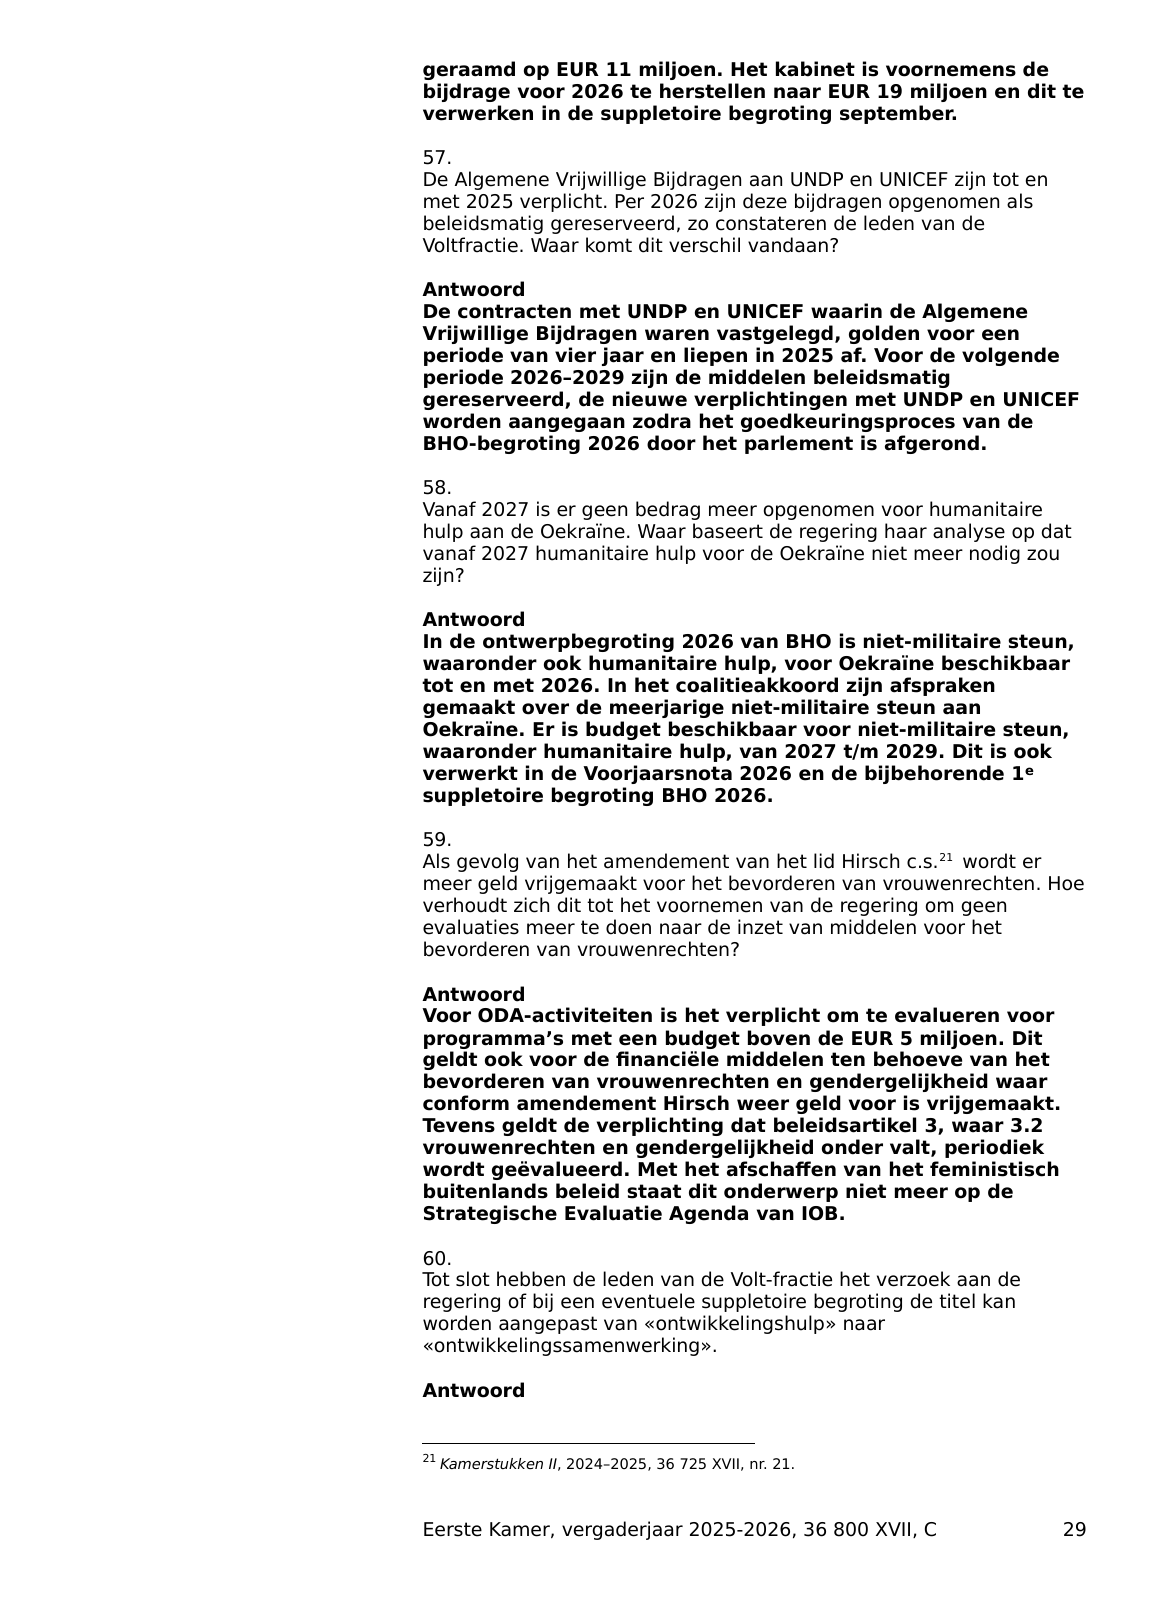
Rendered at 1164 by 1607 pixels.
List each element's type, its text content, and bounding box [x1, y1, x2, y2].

text Vanaf 2027 is er geen bedrag meer opgenomen voor humanitaire hulp aan de Oekraïne. Waar baseert de regering haar analyse op dat vanaf 2027 humanitaire hulp voor de Oekraïne niet meer nodig zou zijn? [422, 499, 1087, 587]
text Als gevolg van het amendement van het lid Hirsch c.s. wordt er meer geld vrijgemaakt voor het bevorderen van vrouwenrechten. Hoe verhoudt zich dit tot het voornemen van de regering om geen evaluaties meer te doen naar de inzet van middelen voor het bevorderen van vrouwenrechten? [422, 851, 1087, 961]
text Antwoord [422, 983, 1087, 1005]
text Antwoord [422, 279, 1087, 301]
text 58. [422, 477, 1087, 499]
text De Algemene Vrijwillige Bijdragen aan UNDP en UNICEF zijn tot en met 2025 verplicht. Per 2026 zijn deze bijdragen opgenomen als beleidsmatig gereserveerd, zo constateren de leden van de Voltfractie. Waar komt dit verschil vandaan? [422, 169, 1087, 257]
text Voor ODA-activiteiten is het verplicht om te evalueren voor programma’s met een budget boven de EUR 5 miljoen. Dit geldt ook voor de financiële middelen ten behoeve van het bevorderen van vrouwenrechten en gendergelijkheid waar conform amendement Hirsch weer geld voor is vrijgemaakt. Tevens geldt de verplichting dat beleidsartikel 3, waar 3.2 vrouwenrechten en gendergelijkheid onder valt, periodiek wordt geëvalueerd. Met het afschaffen van het feministisch buitenlands beleid staat dit onderwerp niet meer op de Strategische Evaluatie Agenda van IOB. [422, 1005, 1087, 1225]
text 59. [422, 829, 1087, 851]
text Kamerstukken II, 2024–2025, 36 725 XVII, nr. 21. [422, 1452, 1087, 1474]
text 57. [422, 147, 1087, 169]
text Antwoord [422, 1379, 1087, 1401]
text Antwoord [422, 609, 1087, 631]
text 60. [422, 1247, 1087, 1269]
text De contracten met UNDP en UNICEF waarin de Algemene Vrijwillige Bijdragen waren vastgelegd, golden voor een periode van vier jaar en liepen in 2025 af. Voor de volgende periode 2026–2029 zijn de middelen beleidsmatig gereserveerd, de nieuwe verplichtingen met UNDP en UNICEF worden aangegaan zodra het goedkeuringsproces van de BHO-begroting 2026 door het parlement is afgerond. [422, 301, 1087, 455]
text In de ontwerpbegroting 2026 van BHO is niet-militaire steun, waaronder ook humanitaire hulp, voor Oekraïne beschikbaar tot en met 2026. In het coalitieakkoord zijn afspraken gemaakt over de meerjarige niet-militaire steun aan Oekraïne. Er is budget beschikbaar voor niet-militaire steun, waaronder humanitaire hulp, van 2027 t/m 2029. Dit is ook verwerkt in de Voorjaarsnota 2026 en de bijbehorende 1e suppletoire begroting BHO 2026. [422, 631, 1087, 807]
text geraamd op EUR 11 miljoen. Het kabinet is voornemens de bijdrage voor 2026 te herstellen naar EUR 19 miljoen en dit te verwerken in de suppletoire begroting september. [422, 59, 1087, 125]
text Tot slot hebben de leden van de Volt-fractie het verzoek aan de regering of bij een eventuele suppletoire begroting de titel kan worden aangepast van «ontwikkelingshulp» naar «ontwikkelingssamenwerking». [422, 1269, 1087, 1357]
